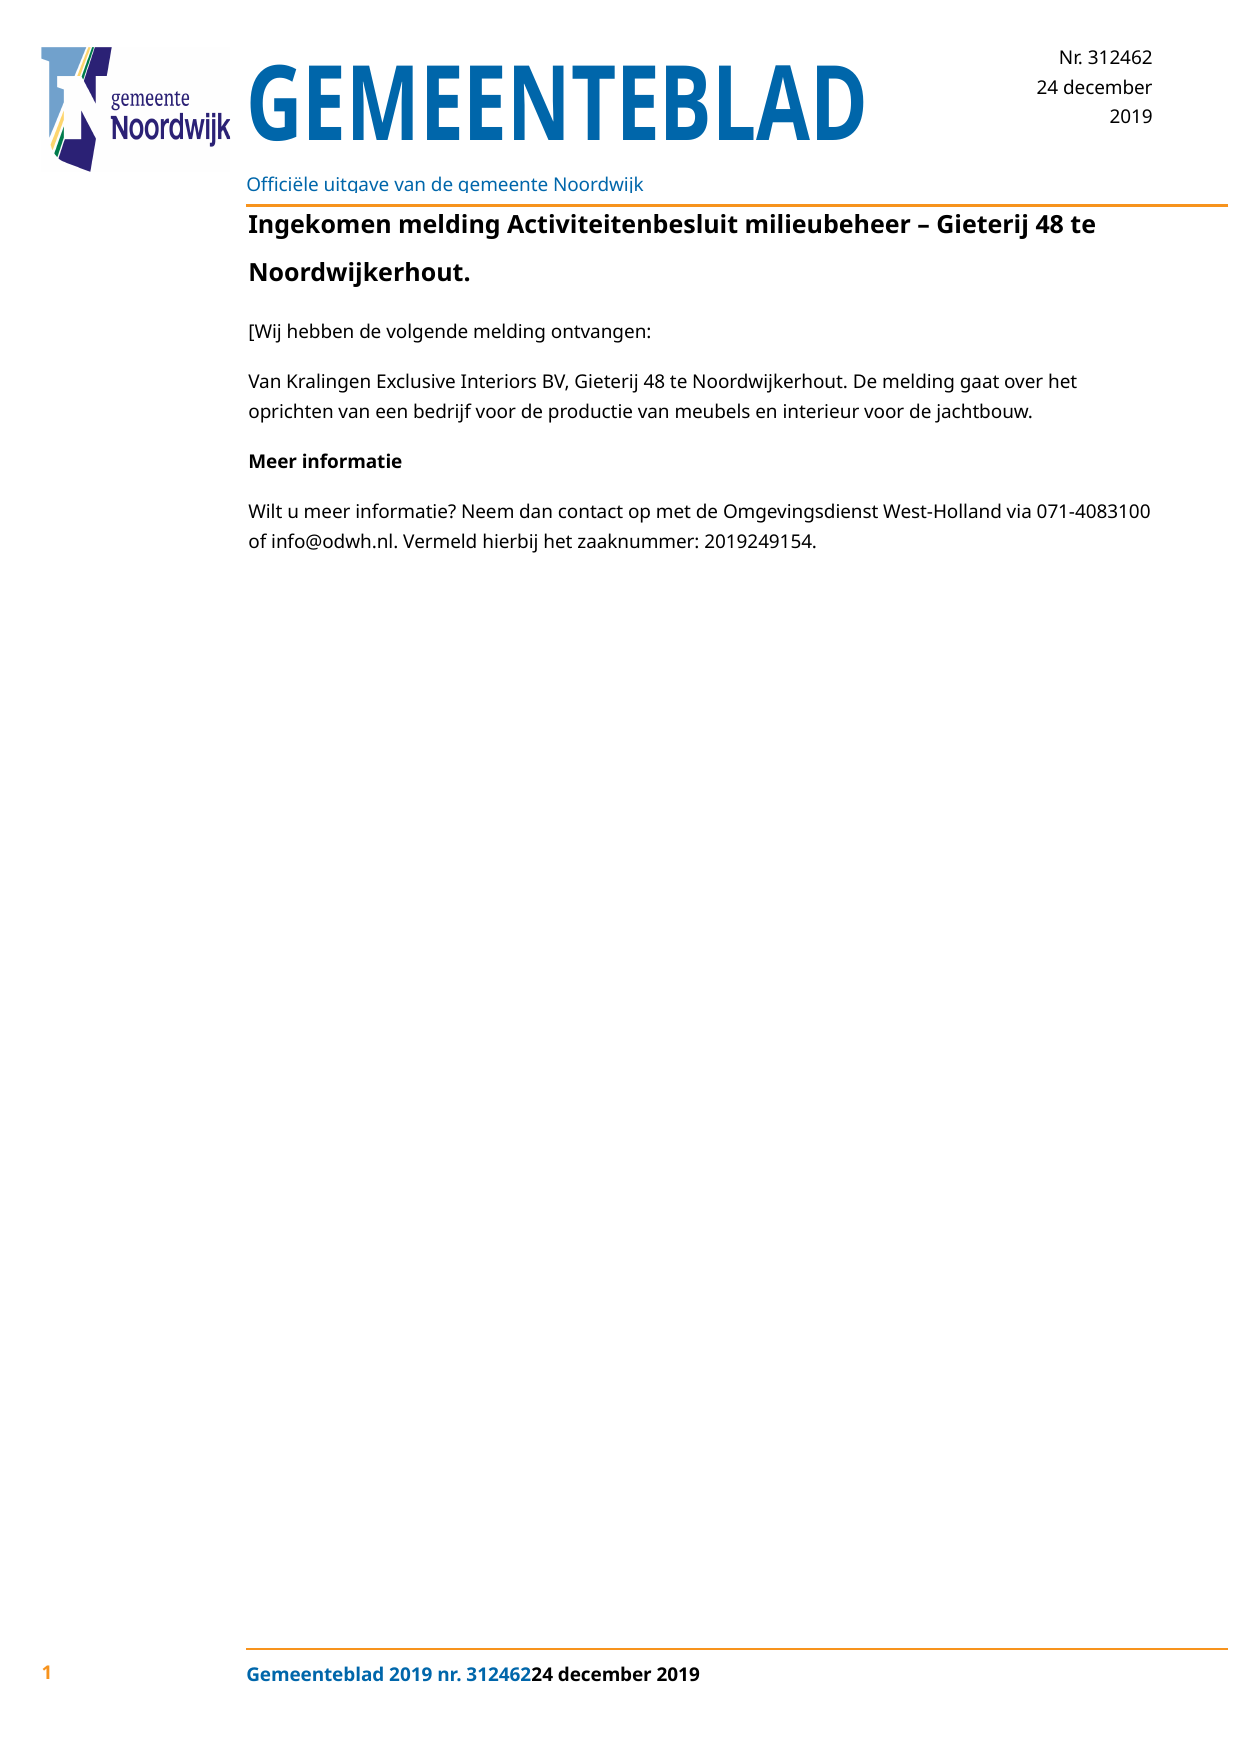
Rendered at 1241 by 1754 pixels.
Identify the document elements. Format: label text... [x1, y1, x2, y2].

picture [41, 47, 231, 172]
text Ingekomen melding Activiteitenbesluit milieubeheer – Gieterij 48 te Noordwijkerhout. [248, 207, 1152, 288]
text Wilt u meer informatie? Neem dan contact op met de Omgevingsdienst West-Holland via 071-4083100 of info@odwh.nl. Vermeld hierbij het zaaknummer: 2019249154. [248, 499, 1152, 554]
text [Wij hebben de volgende melding ontvangen: [248, 318, 1152, 344]
text Meer informatie [248, 448, 1152, 474]
text Van Kralingen Exclusive Interiors BV, Gieterij 48 te Noordwijkerhout. De melding gaat over het oprichten van een bedrijf voor de productie van meubels en interieur voor de jachtbouw. [248, 368, 1152, 424]
